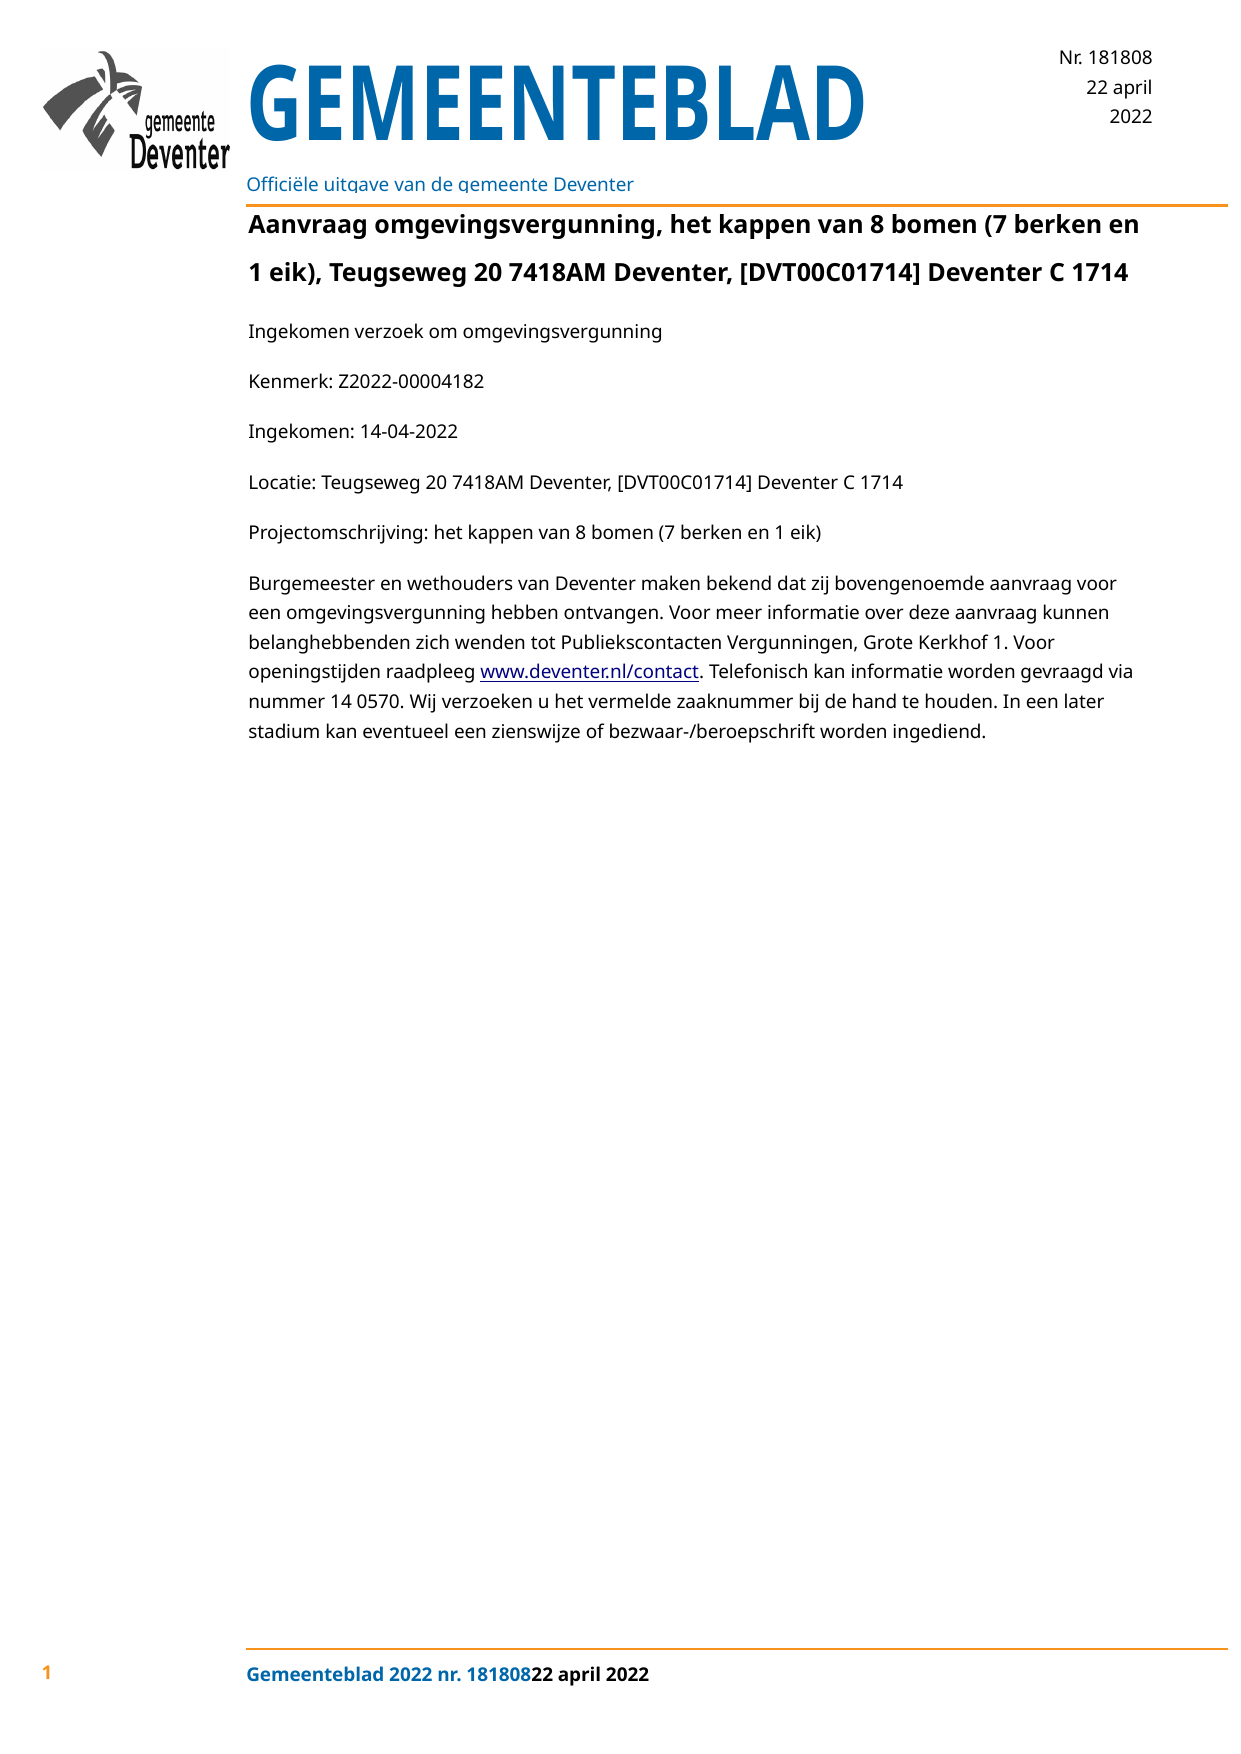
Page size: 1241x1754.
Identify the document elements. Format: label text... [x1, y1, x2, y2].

text Projectomschrijving: het kappen van 8 bomen (7 berken en 1 eik) [248, 519, 1152, 545]
text Ingekomen: 14-04-2022 [248, 419, 1152, 444]
text Kenmerk: Z2022-00004182 [248, 368, 1152, 394]
text Ingekomen verzoek om omgevingsvergunning [248, 318, 1152, 344]
text Aanvraag omgevingsvergunning, het kappen van 8 bomen (7 berken en 1 eik), Teugseweg 20 7418AM Deventer, [DVT00C01714] Deventer C 1714 [248, 207, 1152, 288]
picture [41, 47, 231, 172]
text Burgemeester en wethouders van Deventer maken bekend dat zij bovengenoemde aanvraag voor een omgevingsvergunning hebben ontvangen. Voor meer informatie over deze aanvraag kunnen belanghebbenden zich wenden tot Publiekscontacten Vergunningen, Grote Kerkhof 1. Voor openingstijden raadpleeg www.deventer.nl/contact. Telefonisch kan informatie worden gevraagd via nummer 14 0570. Wij verzoeken u het vermelde zaaknummer bij de hand te houden. In een later stadium kan eventueel een zienswijze of bezwaar-/beroepschrift worden ingediend. [248, 570, 1152, 744]
text Locatie: Teugseweg 20 7418AM Deventer, [DVT00C01714] Deventer C 1714 [248, 469, 1152, 495]
